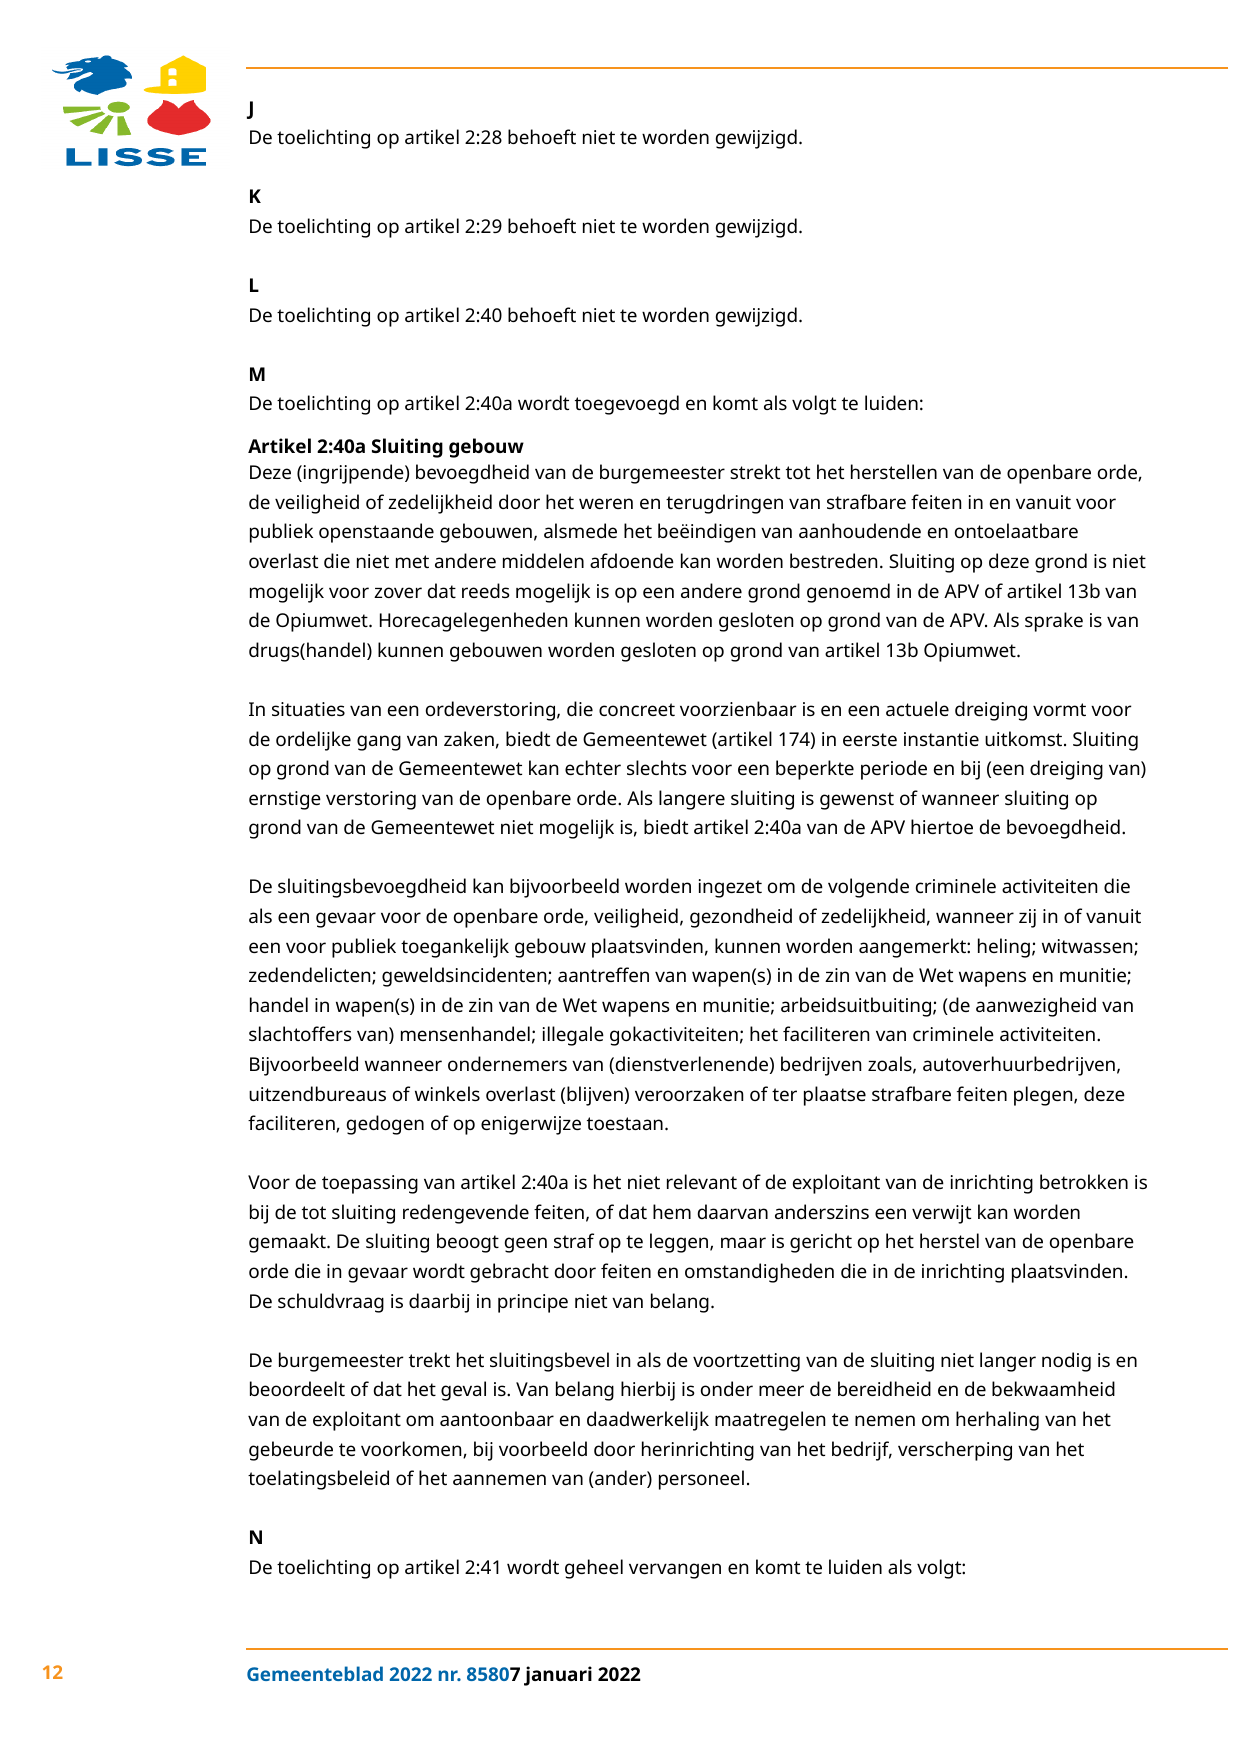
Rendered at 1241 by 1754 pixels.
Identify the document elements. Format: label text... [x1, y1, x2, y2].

text J [248, 95, 1152, 121]
text Artikel 2:40a Sluiting gebouw [248, 434, 1152, 459]
text De burgemeester trekt het sluitingsbevel in als de voortzetting van de sluiting niet langer nodig is en beoordeelt of dat het geval is. Van belang hierbij is onder meer de bereidheid en de bekwaamheid van de exploitant om aantoonbaar en daadwerkelijk maatregelen te nemen om herhaling van het gebeurde te voorkomen, bij voorbeeld door herinrichting van het bedrijf, verscherping van het toelatingsbeleid of het aannemen van (ander) personeel. [248, 1347, 1152, 1491]
text Deze (ingrijpende) bevoegdheid van de burgemeester strekt tot het herstellen van de openbare orde, de veiligheid of zedelijkheid door het weren en terugdringen van strafbare feiten in en vanuit voor publiek openstaande gebouwen, alsmede het beëindigen van aanhoudende en ontoelaatbare overlast die niet met andere middelen afdoende kan worden bestreden. Sluiting op deze grond is niet mogelijk voor zover dat reeds mogelijk is op een andere grond genoemd in de APV of artikel 13b van de Opiumwet. Horecagelegenheden kunnen worden gesloten op grond van de APV. Als sprake is van drugs(handel) kunnen gebouwen worden gesloten op grond van artikel 13b Opiumwet. [248, 459, 1152, 663]
text De toelichting op artikel 2:28 behoeft niet te worden gewijzigd. [248, 124, 1152, 150]
text N [248, 1524, 1152, 1550]
text L [248, 272, 1152, 298]
text M [248, 361, 1152, 387]
picture [41, 47, 231, 172]
text K [248, 183, 1152, 209]
text De toelichting op artikel 2:40 behoeft niet te worden gewijzigd. [248, 302, 1152, 328]
text De toelichting op artikel 2:41 wordt geheel vervangen en komt te luiden als volgt: [248, 1554, 1152, 1580]
text De toelichting op artikel 2:29 behoeft niet te worden gewijzigd. [248, 213, 1152, 239]
text De sluitingsbevoegdheid kan bijvoorbeeld worden ingezet om de volgende criminele activiteiten die als een gevaar voor de openbare orde, veiligheid, gezondheid of zedelijkheid, wanneer zij in of vanuit een voor publiek toegankelijk gebouw plaatsvinden, kunnen worden aangemerkt: heling; witwassen; zedendelicten; geweldsincidenten; aantreffen van wapen(s) in de zin van de Wet wapens en munitie; handel in wapen(s) in de zin van de Wet wapens en munitie; arbeidsuitbuiting; (de aanwezigheid van slachtoffers van) mensenhandel; illegale gokactiviteiten; het faciliteren van criminele activiteiten. Bijvoorbeeld wanneer ondernemers van (dienstverlenende) bedrijven zoals, autoverhuurbedrijven, uitzendbureaus of winkels overlast (blijven) veroorzaken of ter plaatse strafbare feiten plegen, deze faciliteren, gedogen of op enigerwijze toestaan. [248, 874, 1152, 1136]
text In situaties van een ordeverstoring, die concreet voorzienbaar is en een actuele dreiging vormt voor de ordelijke gang van zaken, biedt de Gemeentewet (artikel 174) in eerste instantie uitkomst. Sluiting op grond van de Gemeentewet kan echter slechts voor een beperkte periode en bij (een dreiging van) ernstige verstoring van de openbare orde. Als langere sluiting is gewenst of wanneer sluiting op grond van de Gemeentewet niet mogelijk is, biedt artikel 2:40a van de APV hiertoe de bevoegdheid. [248, 696, 1152, 840]
text De toelichting op artikel 2:40a wordt toegevoegd en komt als volgt te luiden: [248, 391, 1152, 416]
text Voor de toepassing van artikel 2:40a is het niet relevant of de exploitant van de inrichting betrokken is bij de tot sluiting redengevende feiten, of dat hem daarvan anderszins een verwijt kan worden gemaakt. De sluiting beoogt geen straf op te leggen, maar is gericht op het herstel van de openbare orde die in gevaar wordt gebracht door feiten en omstandigheden die in de inrichting plaatsvinden. De schuldvraag is daarbij in principe niet van belang. [248, 1169, 1152, 1313]
